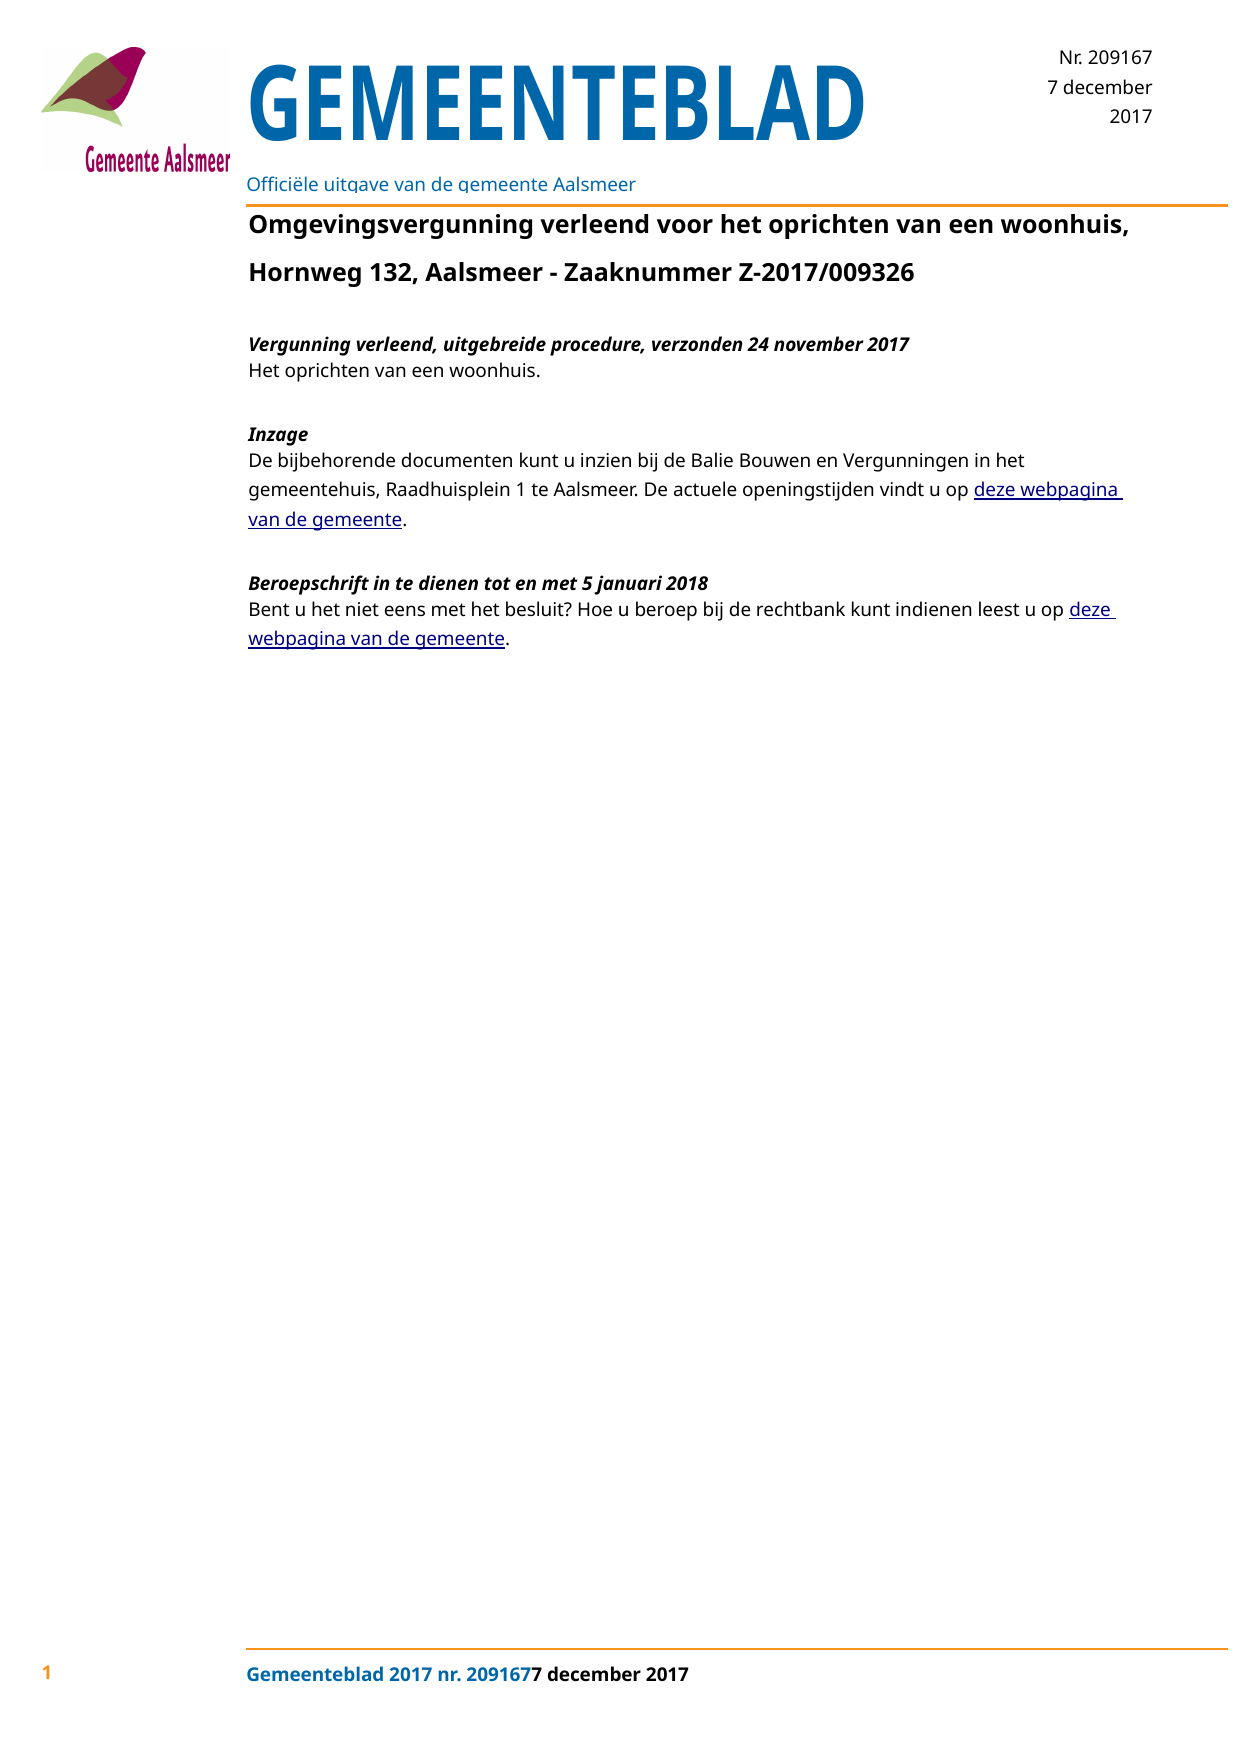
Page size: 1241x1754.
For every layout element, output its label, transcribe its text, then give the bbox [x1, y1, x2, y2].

text Vergunning verleend, uitgebreide procedure, verzonden 24 november 2017 [248, 331, 1152, 357]
text Omgevingsvergunning verleend voor het oprichten van een woonhuis, Hornweg 132, Aalsmeer - Zaaknummer Z-2017/009326 [248, 207, 1152, 288]
text Inzage [248, 421, 1152, 447]
picture [41, 47, 231, 172]
text Beroepschrift in te dienen tot en met 5 januari 2018 [248, 570, 1152, 596]
text De bijbehorende documenten kunt u inzien bij de Balie Bouwen en Vergunningen in het gemeentehuis, Raadhuisplein 1 te Aalsmeer. De actuele openingstijden vindt u op deze webpagina van de gemeente. [248, 447, 1152, 532]
text Bent u het niet eens met het besluit? Hoe u beroep bij de rechtbank kunt indienen leest u op deze webpagina van de gemeente. [248, 596, 1152, 651]
text Het oprichten van een woonhuis. [248, 357, 1152, 383]
